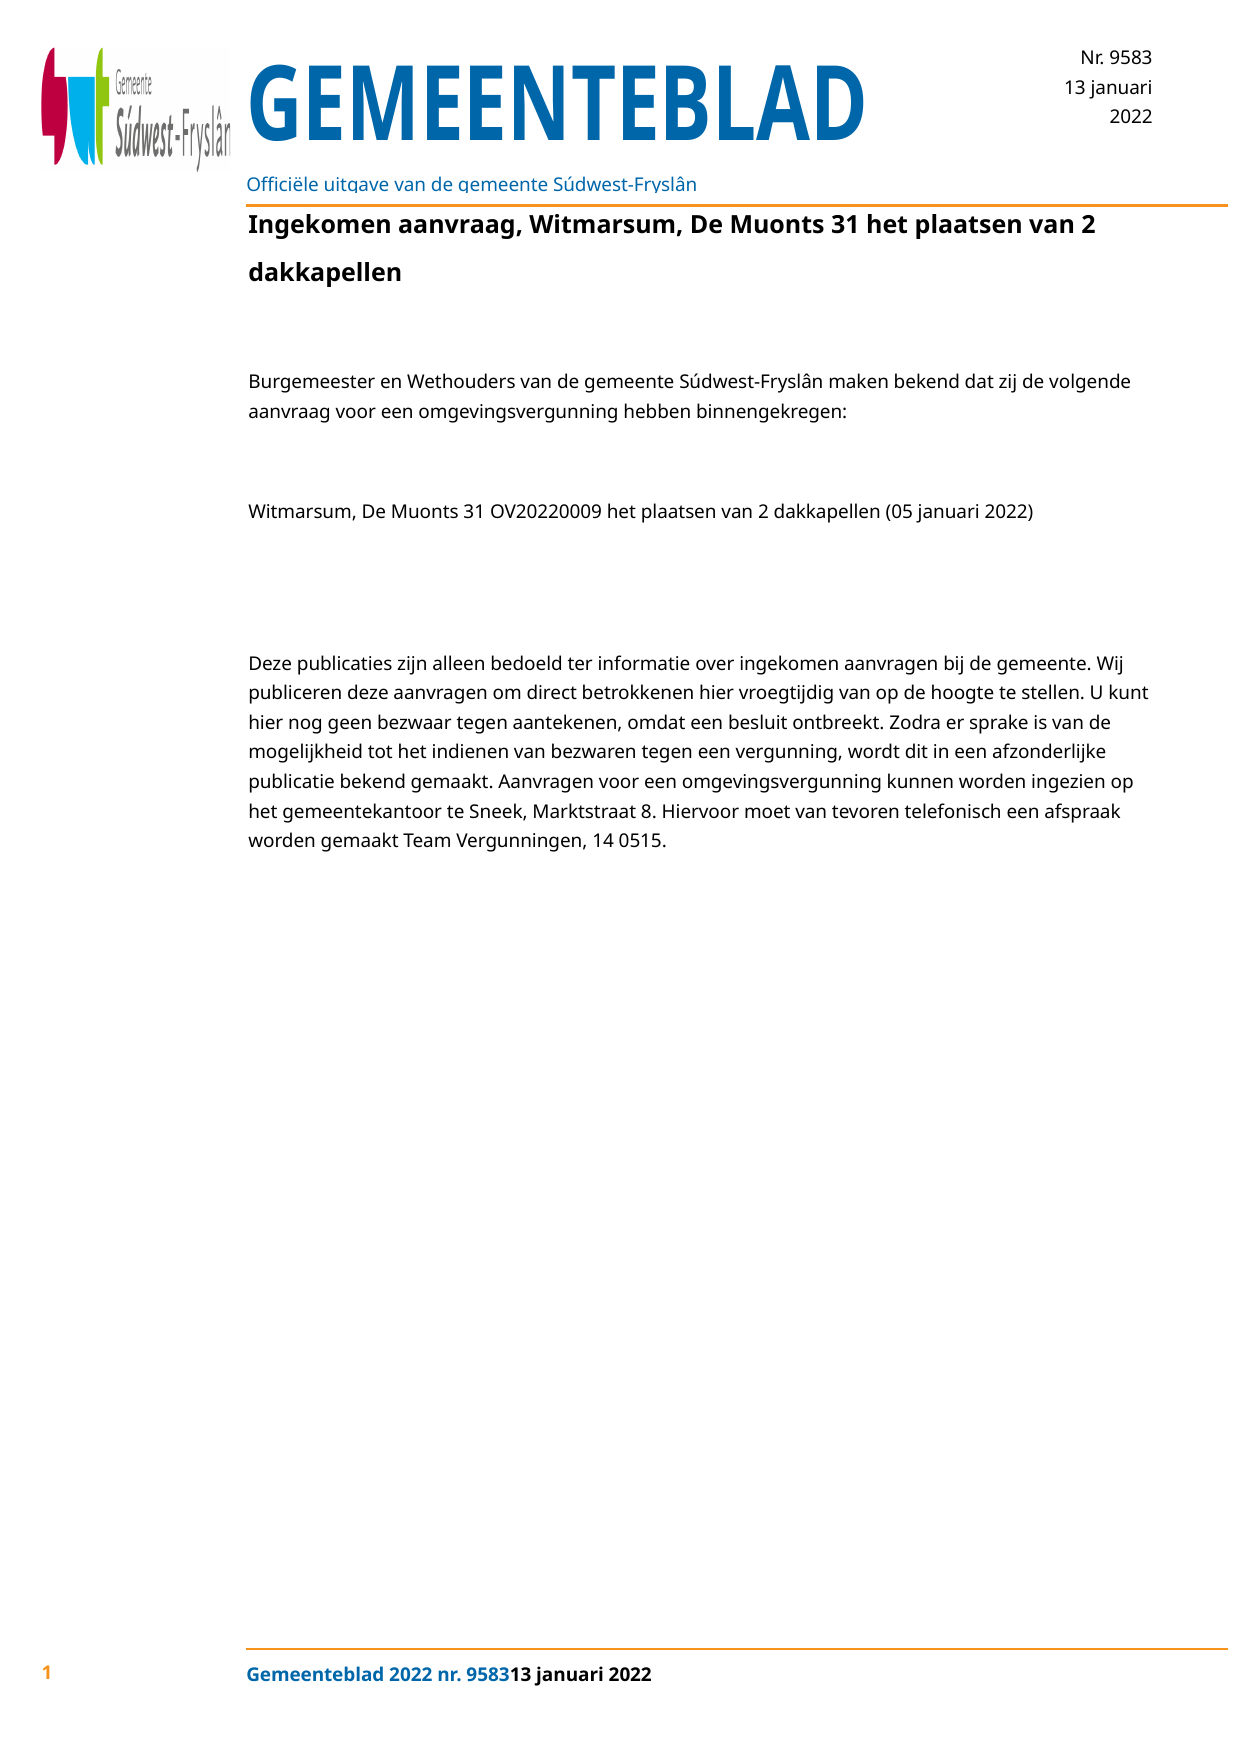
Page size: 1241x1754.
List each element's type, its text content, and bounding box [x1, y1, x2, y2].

text Deze publicaties zijn alleen bedoeld ter informatie over ingekomen aanvragen bij de gemeente. Wij publiceren deze aanvragen om direct betrokkenen hier vroegtijdig van op de hoogte te stellen. U kunt hier nog geen bezwaar tegen aantekenen, omdat een besluit ontbreekt. Zodra er sprake is van de mogelijkheid tot het indienen van bezwaren tegen een vergunning, wordt dit in een afzonderlijke publicatie bekend gemaakt. Aanvragen voor een omgevingsvergunning kunnen worden ingezien op het gemeentekantoor te Sneek, Marktstraat 8. Hiervoor moet van tevoren telefonisch een afspraak worden gemaakt Team Vergunningen, 14 0515. [248, 650, 1152, 853]
text Burgemeester en Wethouders van de gemeente Súdwest-Fryslân maken bekend dat zij de volgende aanvraag voor een omgevingsvergunning hebben binnengekregen: [248, 368, 1152, 424]
picture [41, 47, 231, 172]
text Witmarsum, De Muonts 31 OV20220009 het plaatsen van 2 dakkapellen (05 januari 2022) [248, 499, 1152, 524]
text Ingekomen aanvraag, Witmarsum, De Muonts 31 het plaatsen van 2 dakkapellen [248, 207, 1152, 288]
